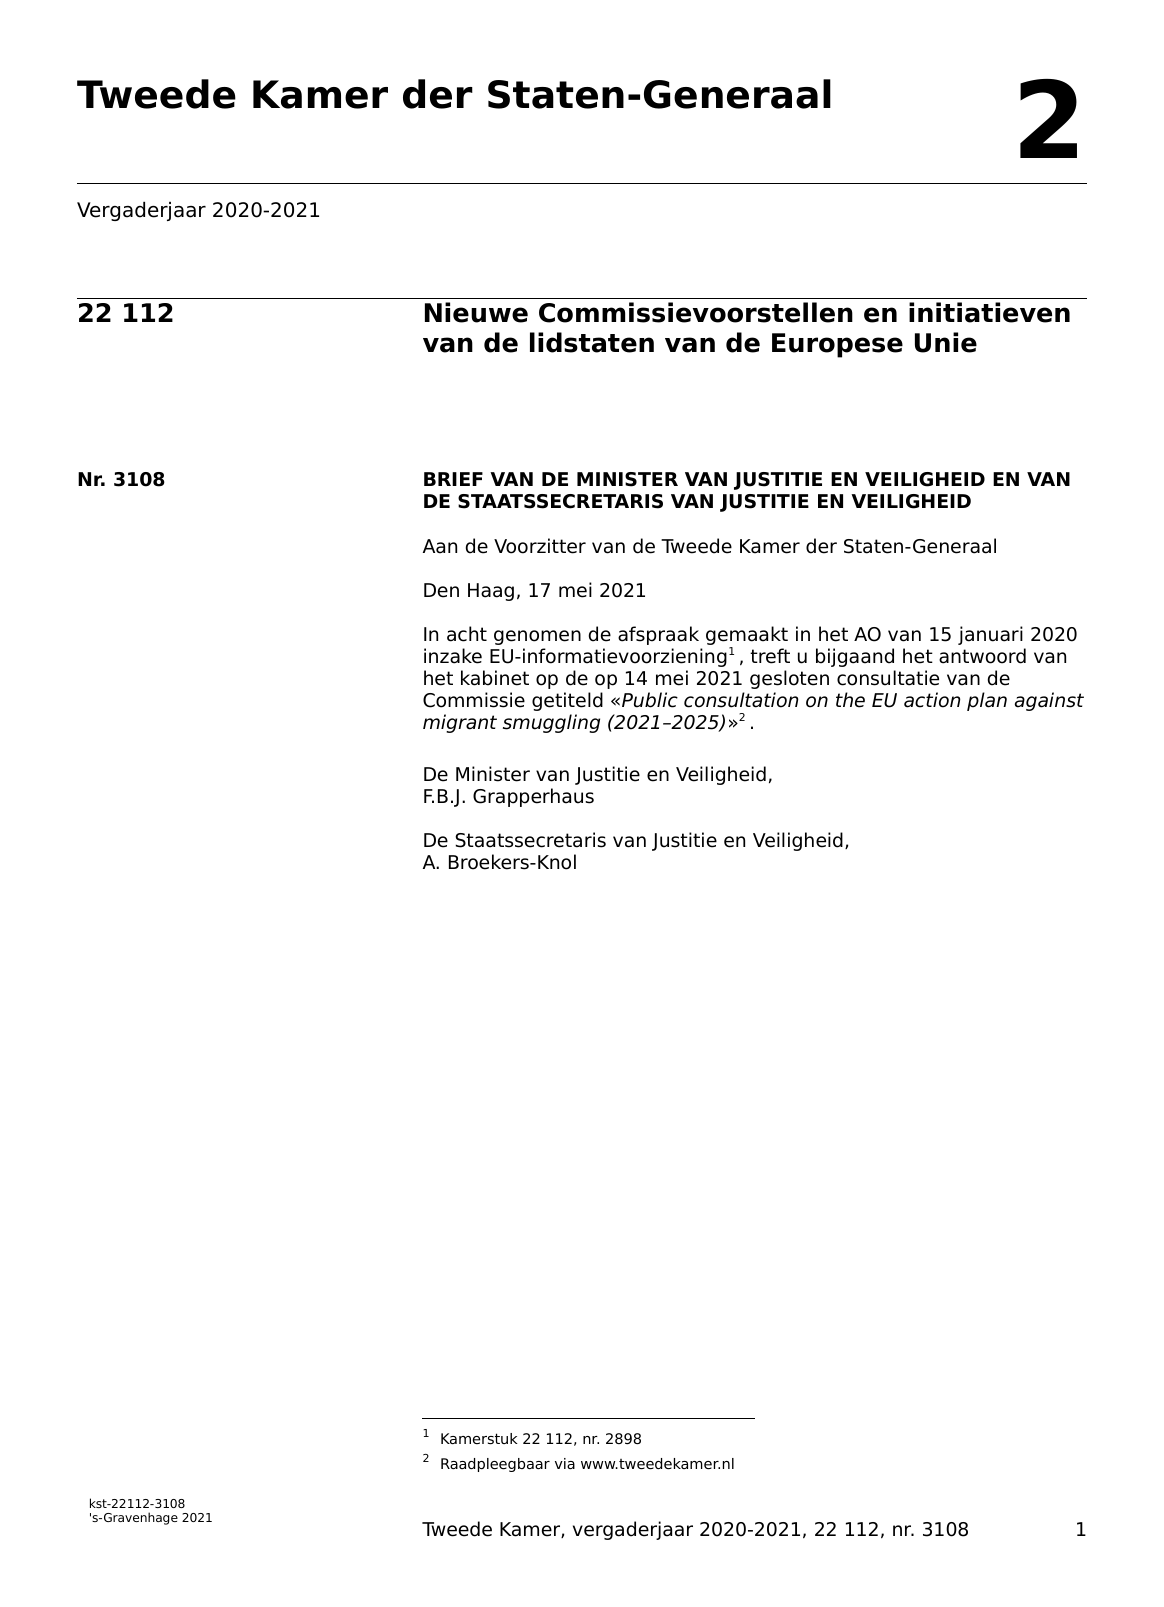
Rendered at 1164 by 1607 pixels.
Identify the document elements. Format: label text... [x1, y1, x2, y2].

text De Staatssecretaris van Justitie en Veiligheid, A. Broekers-Knol [422, 830, 1087, 874]
table_header 2 [886, 59, 1087, 183]
text De Minister van Justitie en Veiligheid, F.B.J. Grapperhaus [422, 764, 1087, 808]
table_cell Vergaderjaar 2020-2021 [77, 184, 1087, 298]
text Den Haag, 17 mei 2021 [422, 580, 1087, 602]
text Aan de Voorzitter van de Tweede Kamer der Staten-Generaal [422, 536, 1087, 557]
subtitle Nr. 3108 BRIEF VAN DE MINISTER VAN JUSTITIE EN VEILIGHEID EN VAN DE STAATSSECRETARIS VAN JUSTITIE EN VEILIGHEID [77, 469, 1087, 513]
subtitle 22 112 Nieuwe Commissievoorstellen en initiatieven van de lidstaten van de Europese Unie [77, 299, 1087, 358]
text Kamerstuk 22 112, nr. 2898 [422, 1427, 1087, 1449]
table_header Tweede Kamer der Staten-Generaal [77, 59, 886, 183]
text kst-22112-3108 [88, 1497, 323, 1511]
text Raadpleegbaar via www.tweedekamer.nl [422, 1452, 1087, 1474]
text 's-Gravenhage 2021 [88, 1511, 323, 1525]
text In acht genomen de afspraak gemaakt in het AO van 15 januari 2020 inzake EU-informatievoorziening, treft u bijgaand het antwoord van het kabinet op de op 14 mei 2021 gesloten consultatie van de Commissie getiteld «Public consultation on the EU action plan against migrant smuggling (2021–2025)». [422, 624, 1087, 734]
